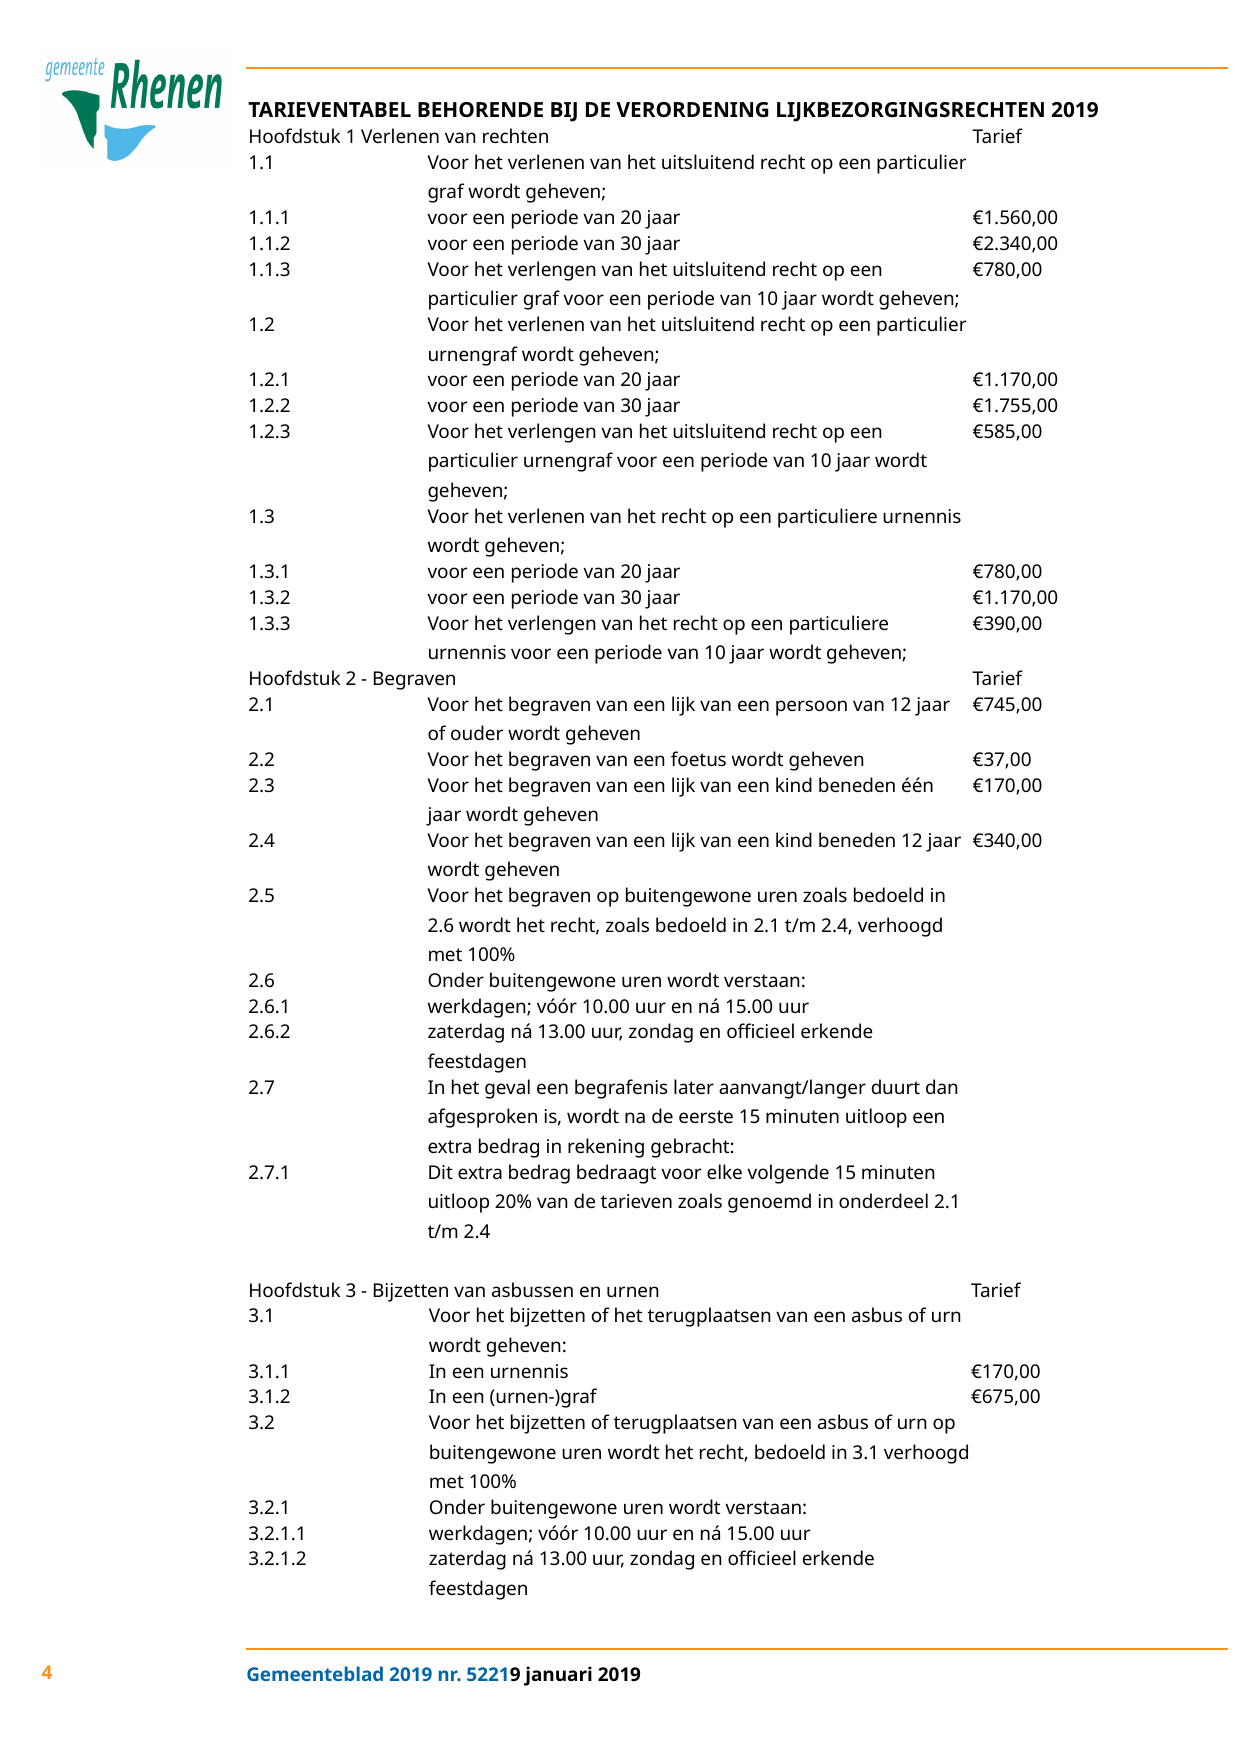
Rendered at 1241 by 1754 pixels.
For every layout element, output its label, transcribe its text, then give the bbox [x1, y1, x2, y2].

table_cell Voor het verlenen van het recht op een particuliere urnennis wordt geheven; [427, 503, 972, 558]
table_cell Voor het verlengen van het uitsluitend recht op een particulier urnengraf voor een periode van 10 jaar wordt geheven; [427, 418, 972, 503]
table_cell 1.1.1 [248, 205, 427, 230]
table_cell In een urnennis [429, 1358, 971, 1383]
table_cell zaterdag ná 13.00 uur, zondag en officieel erkende feestdagen [427, 1019, 972, 1074]
table_cell 1.1.3 [248, 256, 427, 311]
table_cell Voor het begraven van een lijk van een persoon van 12 jaar of ouder wordt geheven [427, 691, 972, 746]
table_cell 1.2.3 [248, 418, 427, 503]
table_cell Voor het bijzetten of terugplaatsen van een asbus of urn op buitengewone uren wordt het recht, bedoeld in 3.1 verhoogd met 100% [429, 1409, 971, 1494]
table_cell 1.1.2 [248, 230, 427, 256]
table_cell 1.1 [248, 149, 427, 204]
table_cell €390,00 [973, 610, 1152, 665]
table_cell Voor het begraven van een foetus wordt geheven [427, 746, 972, 772]
table_cell €780,00 [973, 558, 1152, 584]
table_cell €170,00 [971, 1358, 1152, 1383]
table_cell 3.2.1 [248, 1494, 429, 1520]
table_cell Onder buitengewone uren wordt verstaan: [429, 1494, 971, 1520]
table_cell [971, 1520, 1152, 1546]
table_cell €1.755,00 [973, 392, 1152, 418]
table_cell [971, 1546, 1152, 1601]
table_cell werkdagen; vóór 10.00 uur en ná 15.00 uur [427, 993, 972, 1019]
table_header Tarief [971, 1277, 1152, 1302]
table_cell [973, 311, 1152, 367]
table_cell voor een periode van 30 jaar [427, 230, 972, 256]
table_cell 1.3.1 [248, 558, 427, 584]
table_cell €675,00 [971, 1384, 1152, 1409]
table_cell €1.170,00 [973, 584, 1152, 610]
table_cell €780,00 [973, 256, 1152, 311]
table_cell €340,00 [973, 827, 1152, 882]
table_cell Voor het bijzetten of het terugplaatsen van een asbus of urn wordt geheven: [429, 1303, 971, 1358]
table_cell 2.6.1 [248, 993, 427, 1019]
table_cell €585,00 [973, 418, 1152, 503]
table_cell Hoofdstuk 2 - Begraven [248, 665, 972, 691]
table_cell [973, 883, 1152, 967]
table_cell 3.2.1.2 [248, 1546, 429, 1601]
table_cell €745,00 [973, 691, 1152, 746]
table_cell 2.3 [248, 772, 427, 827]
table_cell voor een periode van 20 jaar [427, 558, 972, 584]
table_cell 2.7.1 [248, 1159, 427, 1244]
table_cell In een (urnen-)graf [429, 1384, 971, 1409]
table_cell Voor het verlenen van het uitsluitend recht op een particulier urnengraf wordt geheven; [427, 311, 972, 367]
table_cell €170,00 [973, 772, 1152, 827]
table_cell 3.2.1.1 [248, 1520, 429, 1546]
table_header Hoofdstuk 1 Verlenen van rechten [248, 124, 972, 149]
table_cell 3.1.2 [248, 1384, 429, 1409]
table_cell €37,00 [973, 746, 1152, 772]
table_cell [971, 1409, 1152, 1494]
table_cell Voor het verlengen van het recht op een particuliere urnennis voor een periode van 10 jaar wordt geheven; [427, 610, 972, 665]
table_cell 3.1.1 [248, 1358, 429, 1383]
table_cell 2.1 [248, 691, 427, 746]
table_cell voor een periode van 20 jaar [427, 367, 972, 392]
table_cell 1.2.1 [248, 367, 427, 392]
table_cell Tarief [973, 665, 1152, 691]
table_cell 2.6.2 [248, 1019, 427, 1074]
table_cell zaterdag ná 13.00 uur, zondag en officieel erkende feestdagen [429, 1546, 971, 1601]
table_cell 2.5 [248, 883, 427, 967]
table_cell [971, 1494, 1152, 1520]
table_cell [973, 1159, 1152, 1244]
table_cell €2.340,00 [973, 230, 1152, 256]
table_cell 2.4 [248, 827, 427, 882]
table_cell [973, 1019, 1152, 1074]
table_cell 3.1 [248, 1303, 429, 1358]
table_cell In het geval een begrafenis later aanvangt/langer duurt dan afgesproken is, wordt na de eerste 15 minuten uitloop een extra bedrag in rekening gebracht: [427, 1074, 972, 1159]
table_cell 1.2 [248, 311, 427, 367]
table_cell €1.560,00 [973, 205, 1152, 230]
picture [41, 47, 231, 172]
table_cell voor een periode van 30 jaar [427, 584, 972, 610]
table_cell Voor het verlengen van het uitsluitend recht op een particulier graf voor een periode van 10 jaar wordt geheven; [427, 256, 972, 311]
table_cell Onder buitengewone uren wordt verstaan: [427, 967, 972, 993]
table_cell 2.2 [248, 746, 427, 772]
table_header Hoofdstuk 3 - Bijzetten van asbussen en urnen [248, 1277, 971, 1302]
table_cell 2.7 [248, 1074, 427, 1159]
table_cell werkdagen; vóór 10.00 uur en ná 15.00 uur [429, 1520, 971, 1546]
table_cell voor een periode van 20 jaar [427, 205, 972, 230]
table_cell €1.170,00 [973, 367, 1152, 392]
table_cell Voor het begraven op buitengewone uren zoals bedoeld in 2.6 wordt het recht, zoals bedoeld in 2.1 t/m 2.4, verhoogd met 100% [427, 883, 972, 967]
table_cell [971, 1303, 1152, 1358]
table_cell [973, 993, 1152, 1019]
table_header Tarief [973, 124, 1152, 149]
table_cell 1.2.2 [248, 392, 427, 418]
table_cell [973, 1074, 1152, 1159]
table_cell 1.3 [248, 503, 427, 558]
table_cell Voor het verlenen van het uitsluitend recht op een particulier graf wordt geheven; [427, 149, 972, 204]
table_cell Dit extra bedrag bedraagt voor elke volgende 15 minuten uitloop 20% van de tarieven zoals genoemd in onderdeel 2.1 t/m 2.4 [427, 1159, 972, 1244]
table_cell 1.3.2 [248, 584, 427, 610]
table_cell voor een periode van 30 jaar [427, 392, 972, 418]
text TARIEVENTABEL BEHORENDE BIJ DE VERORDENING LIJKBEZORGINGSRECHTEN 2019 [248, 95, 1152, 123]
table_cell Voor het begraven van een lijk van een kind beneden één jaar wordt geheven [427, 772, 972, 827]
table_cell [973, 503, 1152, 558]
table_cell 3.2 [248, 1409, 429, 1494]
table_cell 1.3.3 [248, 610, 427, 665]
table_cell Voor het begraven van een lijk van een kind beneden 12 jaar wordt geheven [427, 827, 972, 882]
table_cell [973, 149, 1152, 204]
table_cell [973, 967, 1152, 993]
table_cell 2.6 [248, 967, 427, 993]
